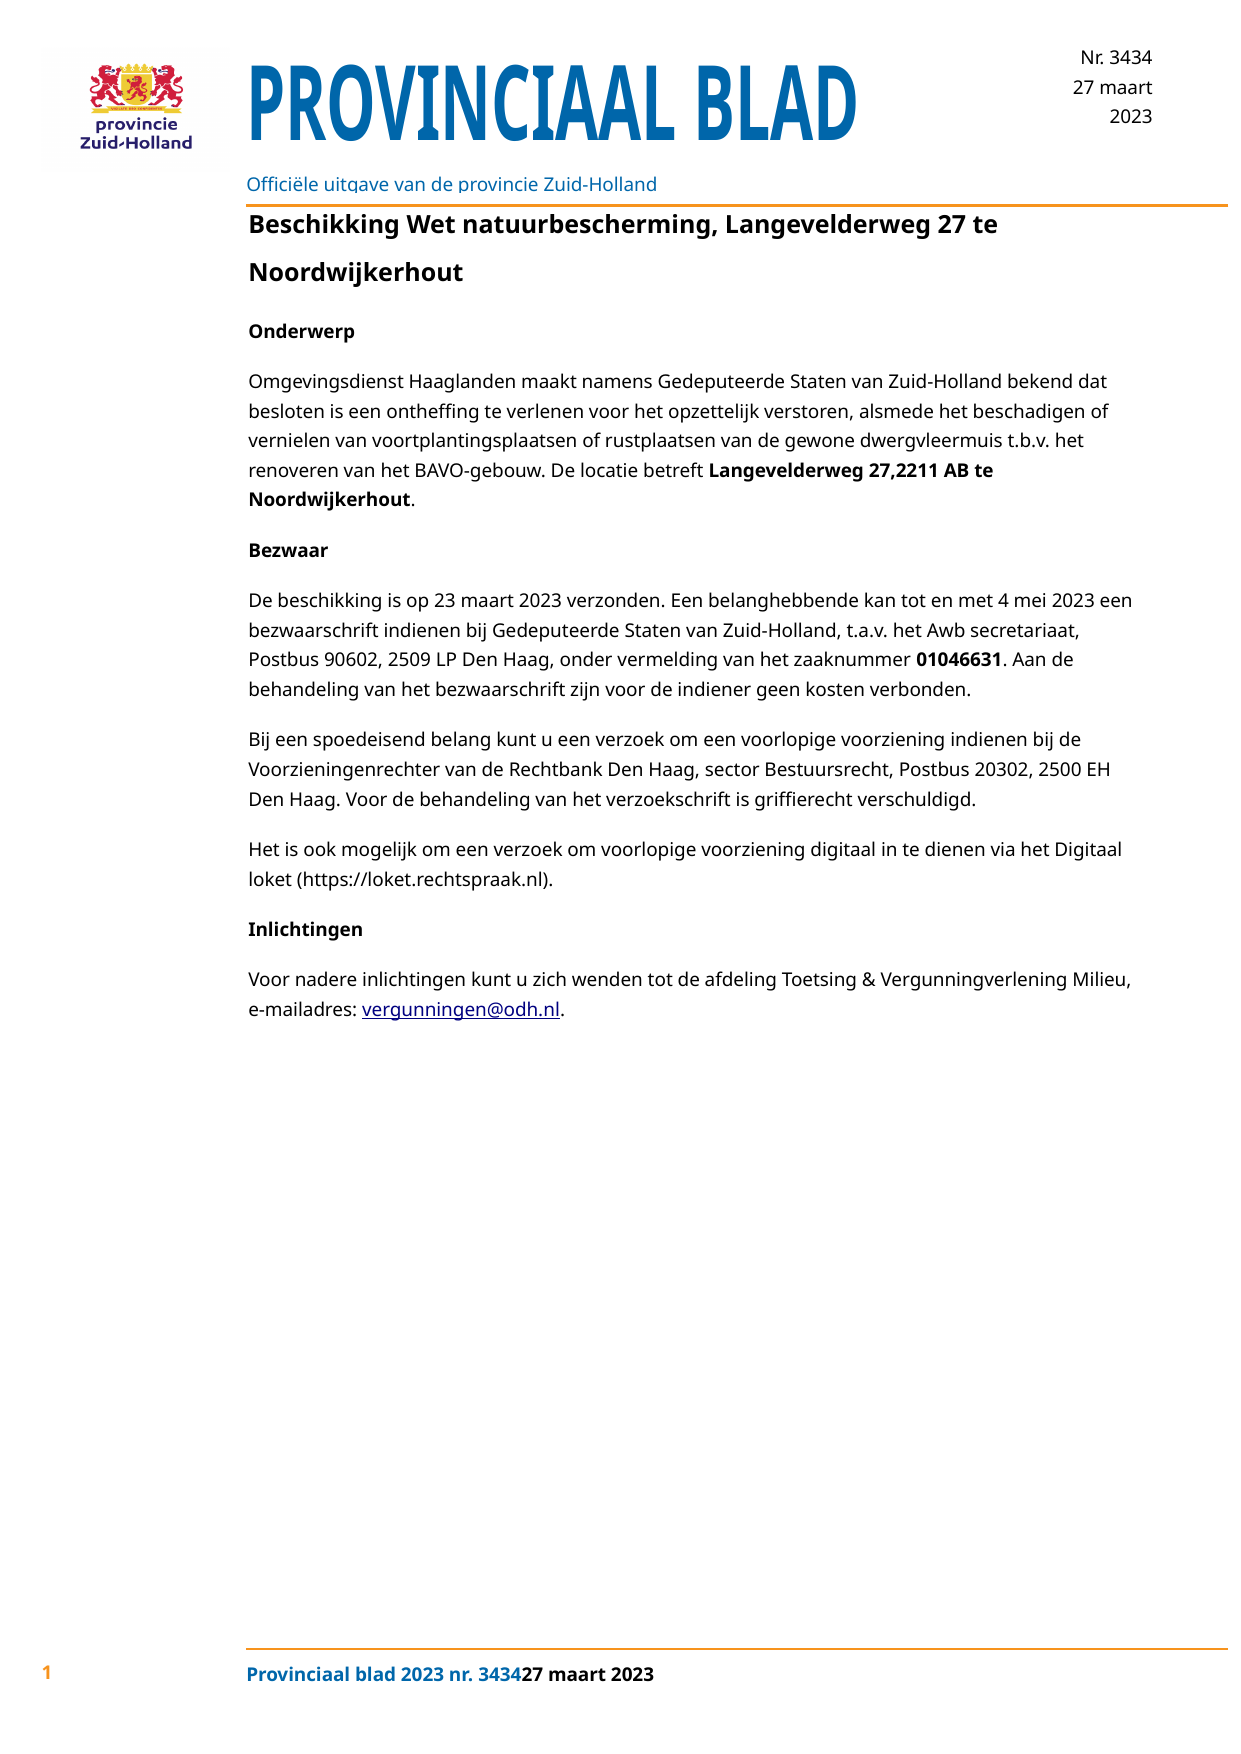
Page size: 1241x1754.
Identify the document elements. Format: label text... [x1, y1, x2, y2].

text Omgevingsdienst Haaglanden maakt namens Gedeputeerde Staten van Zuid-Holland bekend dat besloten is een ontheffing te verlenen voor het opzettelijk verstoren, alsmede het beschadigen of vernielen van voortplantingsplaatsen of rustplaatsen van de gewone dwergvleermuis t.b.v. het renoveren van het BAVO-gebouw. De locatie betreft Langevelderweg 27,2211 AB te Noordwijkerhout. [248, 368, 1152, 512]
text Voor nadere inlichtingen kunt u zich wenden tot de afdeling Toetsing & Vergunningverlening Milieu, e-mailadres: vergunningen@odh.nl. [248, 967, 1152, 1022]
text Inlichtingen [248, 916, 1152, 942]
text Bezwaar [248, 537, 1152, 563]
text Het is ook mogelijk om een verzoek om voorlopige voorziening digitaal in te dienen via het Digitaal loket (https://loket.rechtspraak.nl). [248, 836, 1152, 892]
text Onderwerp [248, 318, 1152, 344]
picture [41, 47, 231, 172]
text Bij een spoedeisend belang kunt u een verzoek om een voorlopige voorziening indienen bij de Voorzieningenrechter van de Rechtbank Den Haag, sector Bestuursrecht, Postbus 20302, 2500 EH Den Haag. Voor de behandeling van het verzoekschrift is griffierecht verschuldigd. [248, 727, 1152, 812]
text Beschikking Wet natuurbescherming, Langevelderweg 27 te Noordwijkerhout [248, 207, 1152, 288]
text De beschikking is op 23 maart 2023 verzonden. Een belanghebbende kan tot en met 4 mei 2023 een bezwaarschrift indienen bij Gedeputeerde Staten van Zuid-Holland, t.a.v. het Awb secretariaat, Postbus 90602, 2509 LP Den Haag, onder vermelding van het zaaknummer 01046631. Aan de behandeling van het bezwaarschrift zijn voor de indiener geen kosten verbonden. [248, 587, 1152, 702]
